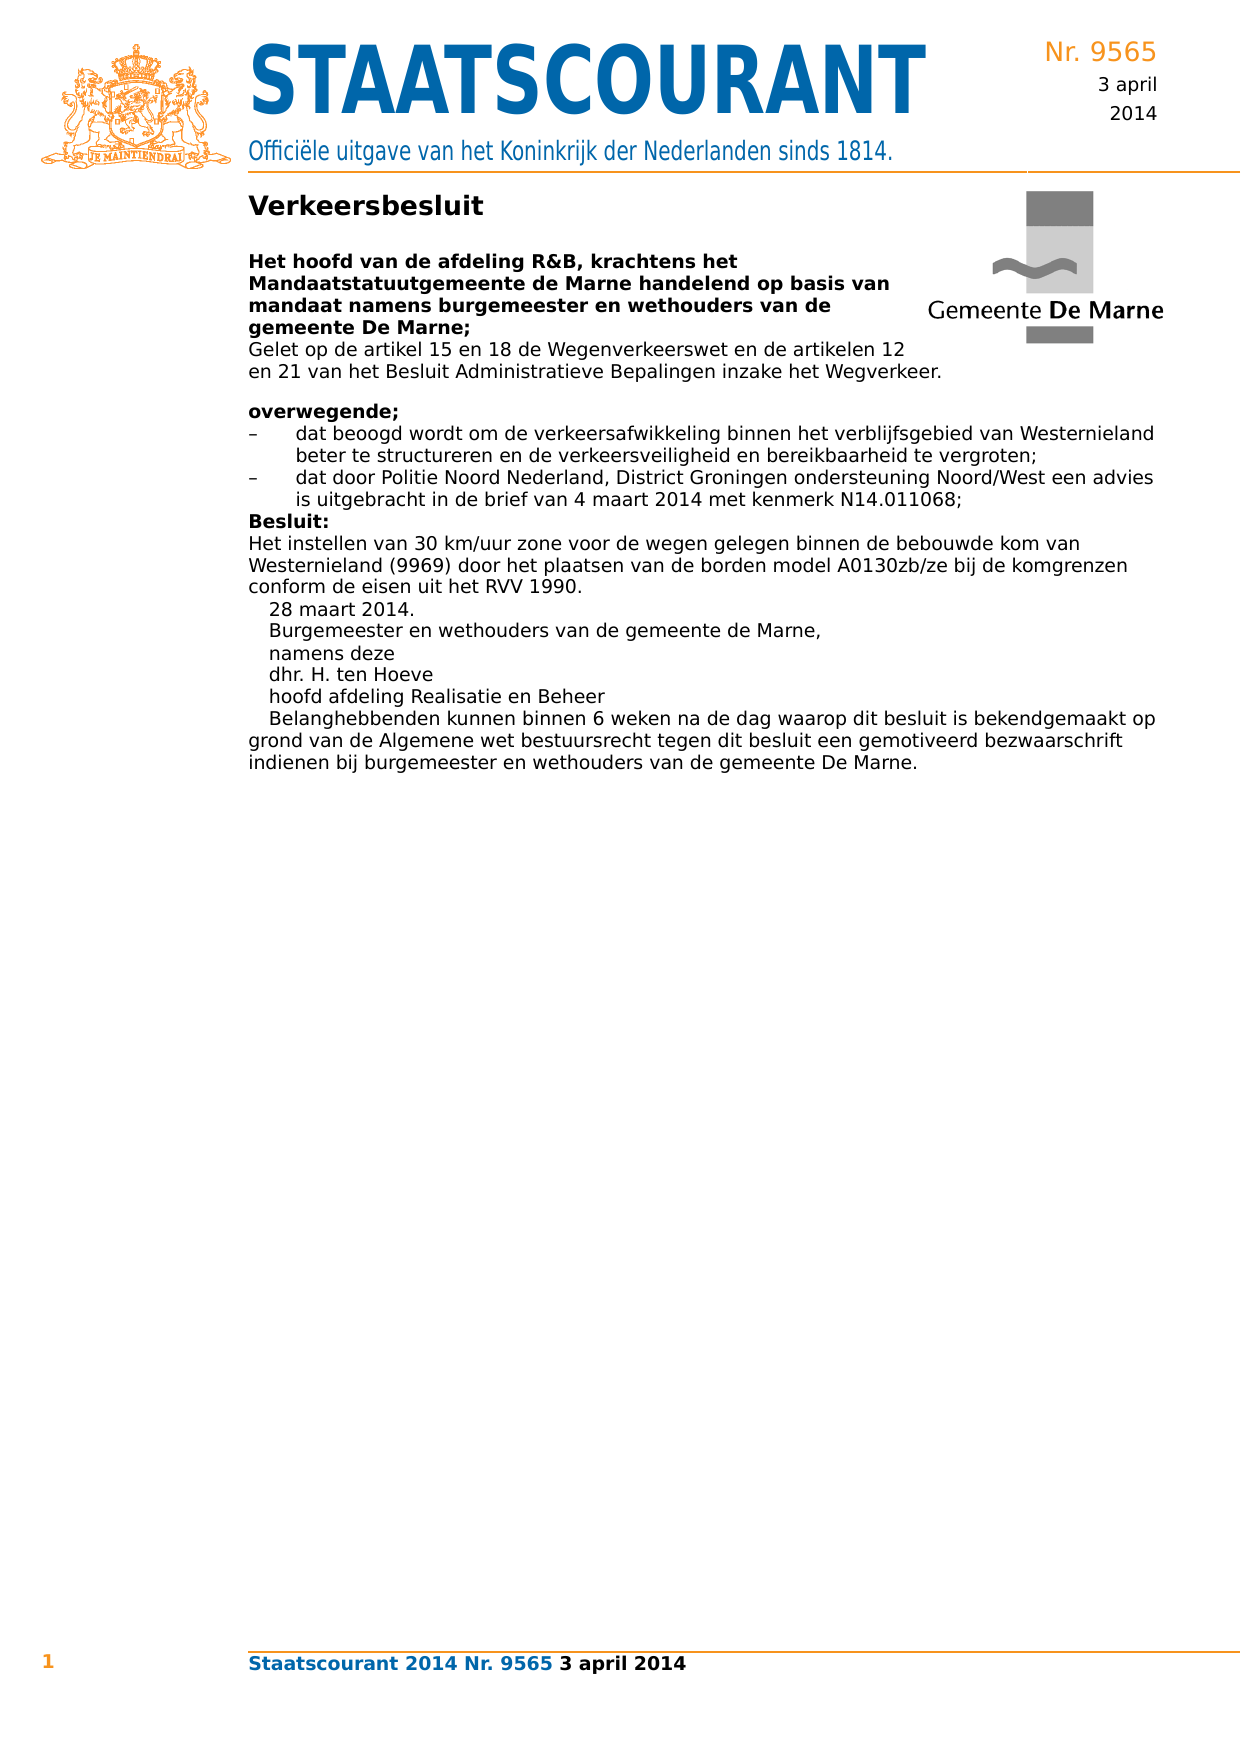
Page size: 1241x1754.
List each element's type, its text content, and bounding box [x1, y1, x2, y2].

text Belanghebbenden kunnen binnen 6 weken na de dag waarop dit besluit is bekendgemaakt op grond van de Algemene wet bestuursrecht tegen dit besluit een gemotiveerd bezwaarschrift indienen bij burgemeester en wethouders van de gemeente De Marne. [248, 708, 1163, 774]
text Gelet op de artikel 15 en 18 de Wegenverkeerswet en de artikelen 12 en 21 van het Besluit Administratieve Bepalingen inzake het Wegverkeer. [248, 339, 1163, 383]
list dat beoogd wordt om de verkeersafwikkeling binnen het verblijfsgebied van Westernieland beter te structureren en de verkeersveiligheid en bereikbaarheid te vergroten; [248, 423, 1163, 467]
text Burgemeester en wethouders van de gemeente de Marne, [248, 620, 1163, 642]
subtitle overwegende; [248, 401, 1163, 423]
subtitle Het hoofd van de afdeling R&B, krachtens het Mandaatstatuutgemeente de Marne handelend op basis van mandaat namens burgemeester en wethouders van de gemeente De Marne; [248, 251, 927, 339]
picture [927, 190, 1164, 344]
text namens deze [248, 642, 1163, 664]
picture [41, 44, 231, 169]
text dhr. H. ten Hoeve [248, 664, 1163, 686]
text Besluit: [248, 511, 1163, 532]
text hoofd afdeling Realisatie en Beheer [248, 686, 1163, 708]
text Het instellen van 30 km/uur zone voor de wegen gelegen binnen de bebouwde kom van Westernieland (9969) door het plaatsen van de borden model A0130zb/ze bij de komgrenzen conform de eisen uit het RVV 1990. [248, 532, 1163, 598]
list dat door Politie Noord Nederland, District Groningen ondersteuning Noord/West een advies is uitgebracht in de brief van 4 maart 2014 met kenmerk N14.011068; [248, 467, 1163, 511]
subtitle Verkeersbesluit [248, 191, 927, 222]
text 28 maart 2014. [248, 598, 1163, 620]
